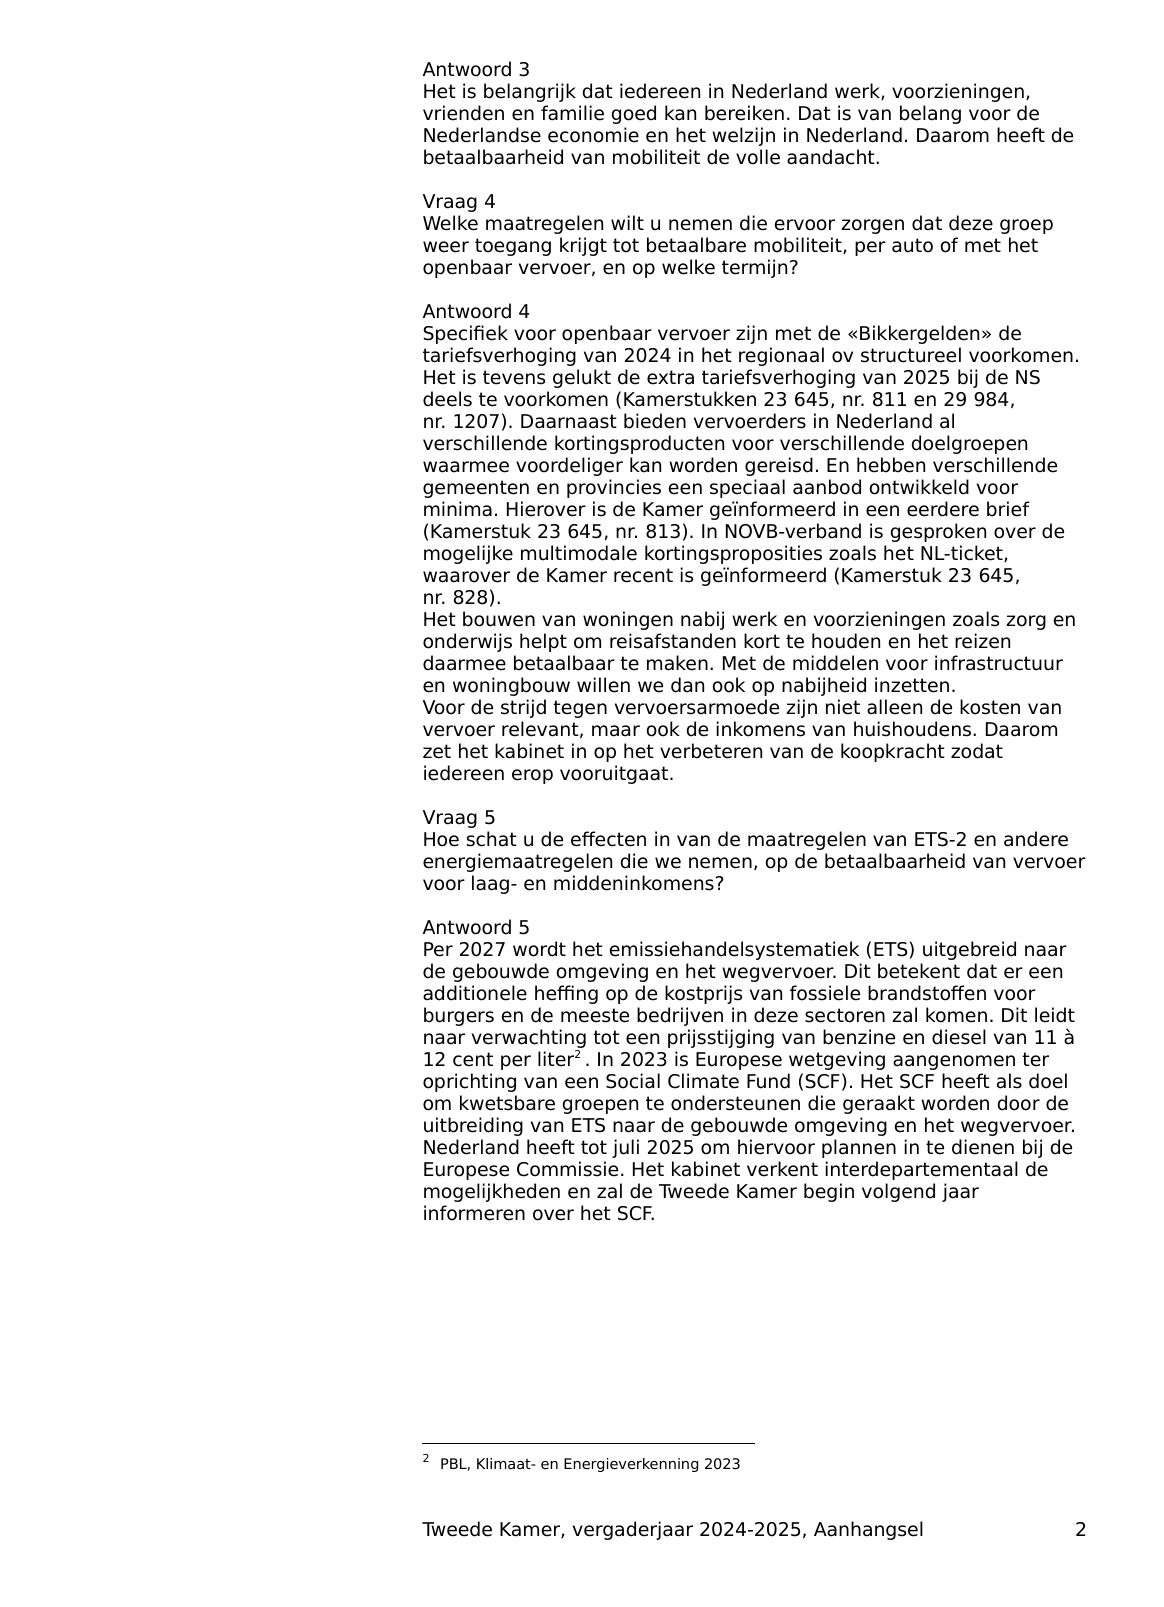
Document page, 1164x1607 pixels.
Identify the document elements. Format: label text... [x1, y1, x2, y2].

text Hoe schat u de effecten in van de maatregelen van ETS-2 en andere energiemaatregelen die we nemen, op de betaalbaarheid van vervoer voor laag- en middeninkomens? [422, 829, 1087, 895]
text Vraag 5 [422, 807, 1087, 829]
text Antwoord 4 [422, 301, 1087, 323]
text Per 2027 wordt het emissiehandelsystematiek (ETS) uitgebreid naar de gebouwde omgeving en het wegvervoer. Dit betekent dat er een additionele heffing op de kostprijs van fossiele brandstoffen voor burgers en de meeste bedrijven in deze sectoren zal komen. Dit leidt naar verwachting tot een prijsstijging van benzine en diesel van 11 à 12 cent per liter. In 2023 is Europese wetgeving aangenomen ter oprichting van een Social Climate Fund (SCF). Het SCF heeft als doel om kwetsbare groepen te ondersteunen die geraakt worden door de uitbreiding van ETS naar de gebouwde omgeving en het wegvervoer. Nederland heeft tot juli 2025 om hiervoor plannen in te dienen bij de Europese Commissie. Het kabinet verkent interdepartementaal de mogelijkheden en zal de Tweede Kamer begin volgend jaar informeren over het SCF. [422, 939, 1087, 1225]
text Antwoord 3 [422, 59, 1087, 81]
text PBL, Klimaat- en Energieverkenning 2023 [422, 1452, 1087, 1474]
text Welke maatregelen wilt u nemen die ervoor zorgen dat deze groep weer toegang krijgt tot betaalbare mobiliteit, per auto of met het openbaar vervoer, en op welke termijn? [422, 213, 1087, 279]
text Antwoord 5 [422, 917, 1087, 939]
text Het is belangrijk dat iedereen in Nederland werk, voorzieningen, vrienden en familie goed kan bereiken. Dat is van belang voor de Nederlandse economie en het welzijn in Nederland. Daarom heeft de betaalbaarheid van mobiliteit de volle aandacht. [422, 81, 1087, 169]
text Voor de strijd tegen vervoersarmoede zijn niet alleen de kosten van vervoer relevant, maar ook de inkomens van huishoudens. Daarom zet het kabinet in op het verbeteren van de koopkracht zodat iedereen erop vooruitgaat. [422, 697, 1087, 785]
text Specifiek voor openbaar vervoer zijn met de «Bikkergelden» de tariefsverhoging van 2024 in het regionaal ov structureel voorkomen. Het is tevens gelukt de extra tariefsverhoging van 2025 bij de NS deels te voorkomen (Kamerstukken 23 645, nr. 811 en 29 984, nr. 1207). Daarnaast bieden vervoerders in Nederland al verschillende kortingsproducten voor verschillende doelgroepen waarmee voordeliger kan worden gereisd. En hebben verschillende gemeenten en provincies een speciaal aanbod ontwikkeld voor minima. Hierover is de Kamer geïnformeerd in een eerdere brief (Kamerstuk 23 645, nr. 813). In NOVB-verband is gesproken over de mogelijke multimodale kortingsproposities zoals het NL-ticket, waarover de Kamer recent is geïnformeerd (Kamerstuk 23 645, nr. 828). [422, 323, 1087, 609]
text Vraag 4 [422, 191, 1087, 213]
text Het bouwen van woningen nabij werk en voorzieningen zoals zorg en onderwijs helpt om reisafstanden kort te houden en het reizen daarmee betaalbaar te maken. Met de middelen voor infrastructuur en woningbouw willen we dan ook op nabijheid inzetten. [422, 609, 1087, 697]
